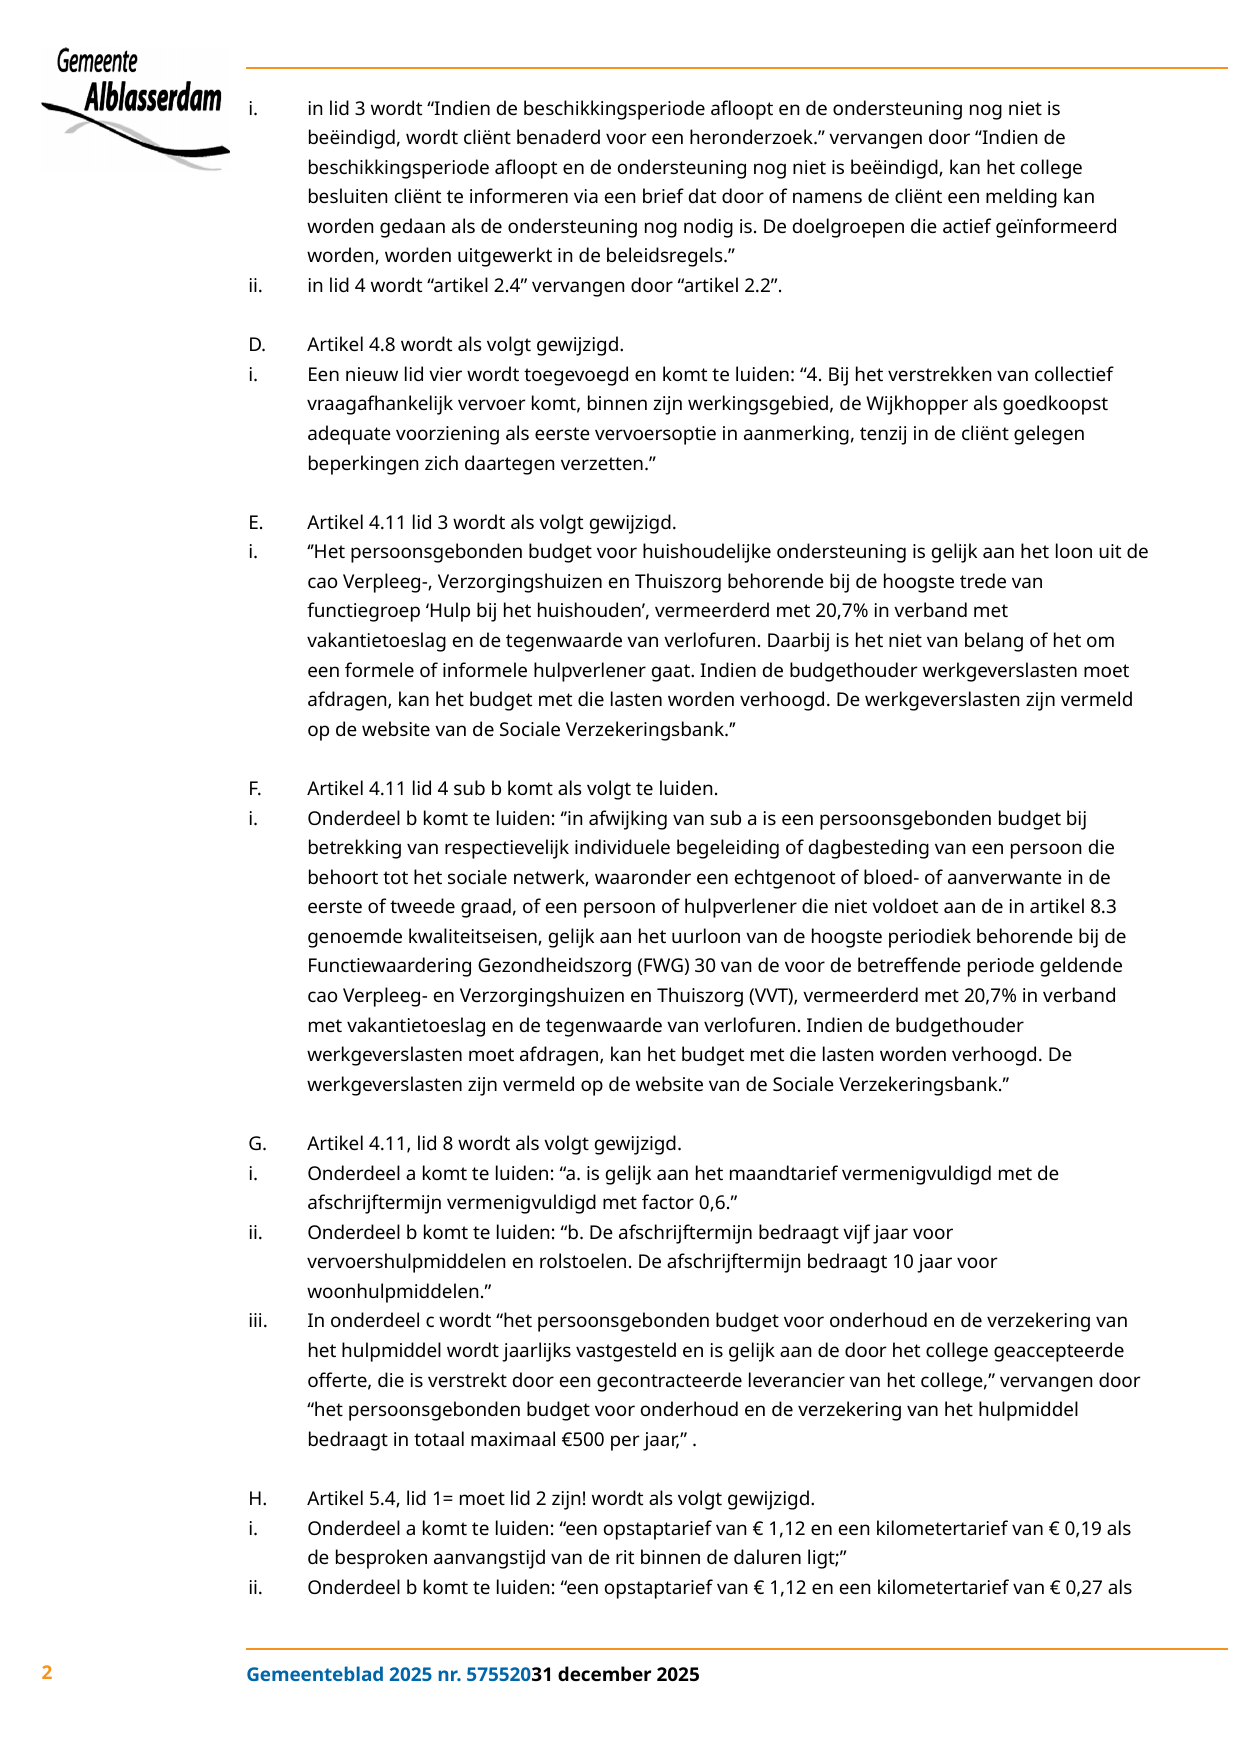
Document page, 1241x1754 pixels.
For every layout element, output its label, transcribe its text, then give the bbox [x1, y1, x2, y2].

list In onderdeel c wordt “het persoonsgebonden budget voor onderhoud en de verzekering van het hulpmiddel wordt jaarlijks vastgesteld en is gelijk aan de door het college geaccepteerde offerte, die is verstrekt door een gecontracteerde leverancier van het college,” vervangen door “het persoonsgebonden budget voor onderhoud en de verzekering van het hulpmiddel bedraagt in totaal maximaal €500 per jaar,” . [248, 1308, 1152, 1452]
list Artikel 4.8 wordt als volgt gewijzigd. [248, 331, 1152, 357]
picture [41, 47, 231, 172]
list Artikel 4.11 lid 4 sub b komt als volgt te luiden. [248, 775, 1152, 801]
list Artikel 4.11, lid 8 wordt als volgt gewijzigd. [248, 1130, 1152, 1156]
list Onderdeel a komt te luiden: “a. is gelijk aan het maandtarief vermenigvuldigd met de afschrijftermijn vermenigvuldigd met factor 0,6.” [248, 1160, 1152, 1215]
list Artikel 4.11 lid 3 wordt als volgt gewijzigd. [248, 509, 1152, 535]
list in lid 3 wordt “Indien de beschikkingsperiode afloopt en de ondersteuning nog niet is beëindigd, wordt cliënt benaderd voor een heronderzoek.” vervangen door “Indien de beschikkingsperiode afloopt en de ondersteuning nog niet is beëindigd, kan het college besluiten cliënt te informeren via een brief dat door of namens de cliënt een melding kan worden gedaan als de ondersteuning nog nodig is. De doelgroepen die actief geïnformeerd worden, worden uitgewerkt in de beleidsregels.” [248, 95, 1152, 268]
list Onderdeel b komt te luiden: “b. De afschrijftermijn bedraagt vijf jaar voor vervoershulpmiddelen en rolstoelen. De afschrijftermijn bedraagt 10 jaar voor woonhulpmiddelen.” [248, 1219, 1152, 1304]
list Onderdeel a komt te luiden: “een opstaptarief van € 1,12 en een kilometertarief van € 0,19 als de besproken aanvangstijd van de rit binnen de daluren ligt;” [248, 1515, 1152, 1570]
list Een nieuw lid vier wordt toegevoegd en komt te luiden: “4. Bij het verstrekken van collectief vraagafhankelijk vervoer komt, binnen zijn werkingsgebied, de Wijkhopper als goedkoopst adequate voorziening als eerste vervoersoptie in aanmerking, tenzij in de cliënt gelegen beperkingen zich daartegen verzetten.” [248, 361, 1152, 476]
list Onderdeel b komt te luiden: ‘’in afwijking van sub a is een persoonsgebonden budget bij betrekking van respectievelijk individuele begeleiding of dagbesteding van een persoon die behoort tot het sociale netwerk, waaronder een echtgenoot of bloed- of aanverwante in de eerste of tweede graad, of een persoon of hulpverlener die niet voldoet aan de in artikel 8.3 genoemde kwaliteitseisen, gelijk aan het uurloon van de hoogste periodiek behorende bij de Functiewaardering Gezondheidszorg (FWG) 30 van de voor de betreffende periode geldende cao Verpleeg- en Verzorgingshuizen en Thuiszorg (VVT), vermeerderd met 20,7% in verband met vakantietoeslag en de tegenwaarde van verlofuren. Indien de budgethouder werkgeverslasten moet afdragen, kan het budget met die lasten worden verhoogd. De werkgeverslasten zijn vermeld op de website van de Sociale Verzekeringsbank.’’ [248, 805, 1152, 1097]
list Onderdeel b komt te luiden: “een opstaptarief van € 1,12 en een kilometertarief van € 0,27 als [248, 1574, 1152, 1600]
list in lid 4 wordt “artikel 2.4” vervangen door “artikel 2.2”. [248, 272, 1152, 298]
list ‘’Het persoonsgebonden budget voor huishoudelijke ondersteuning is gelijk aan het loon uit de cao Verpleeg-, Verzorgingshuizen en Thuiszorg behorende bij de hoogste trede van functiegroep ‘Hulp bij het huishouden’, vermeerderd met 20,7% in verband met vakantietoeslag en de tegenwaarde van verlofuren. Daarbij is het niet van belang of het om een formele of informele hulpverlener gaat. Indien de budgethouder werkgeverslasten moet afdragen, kan het budget met die lasten worden verhoogd. De werkgeverslasten zijn vermeld op de website van de Sociale Verzekeringsbank.’’ [248, 538, 1152, 742]
list Artikel 5.4, lid 1= moet lid 2 zijn! wordt als volgt gewijzigd. [248, 1485, 1152, 1511]
